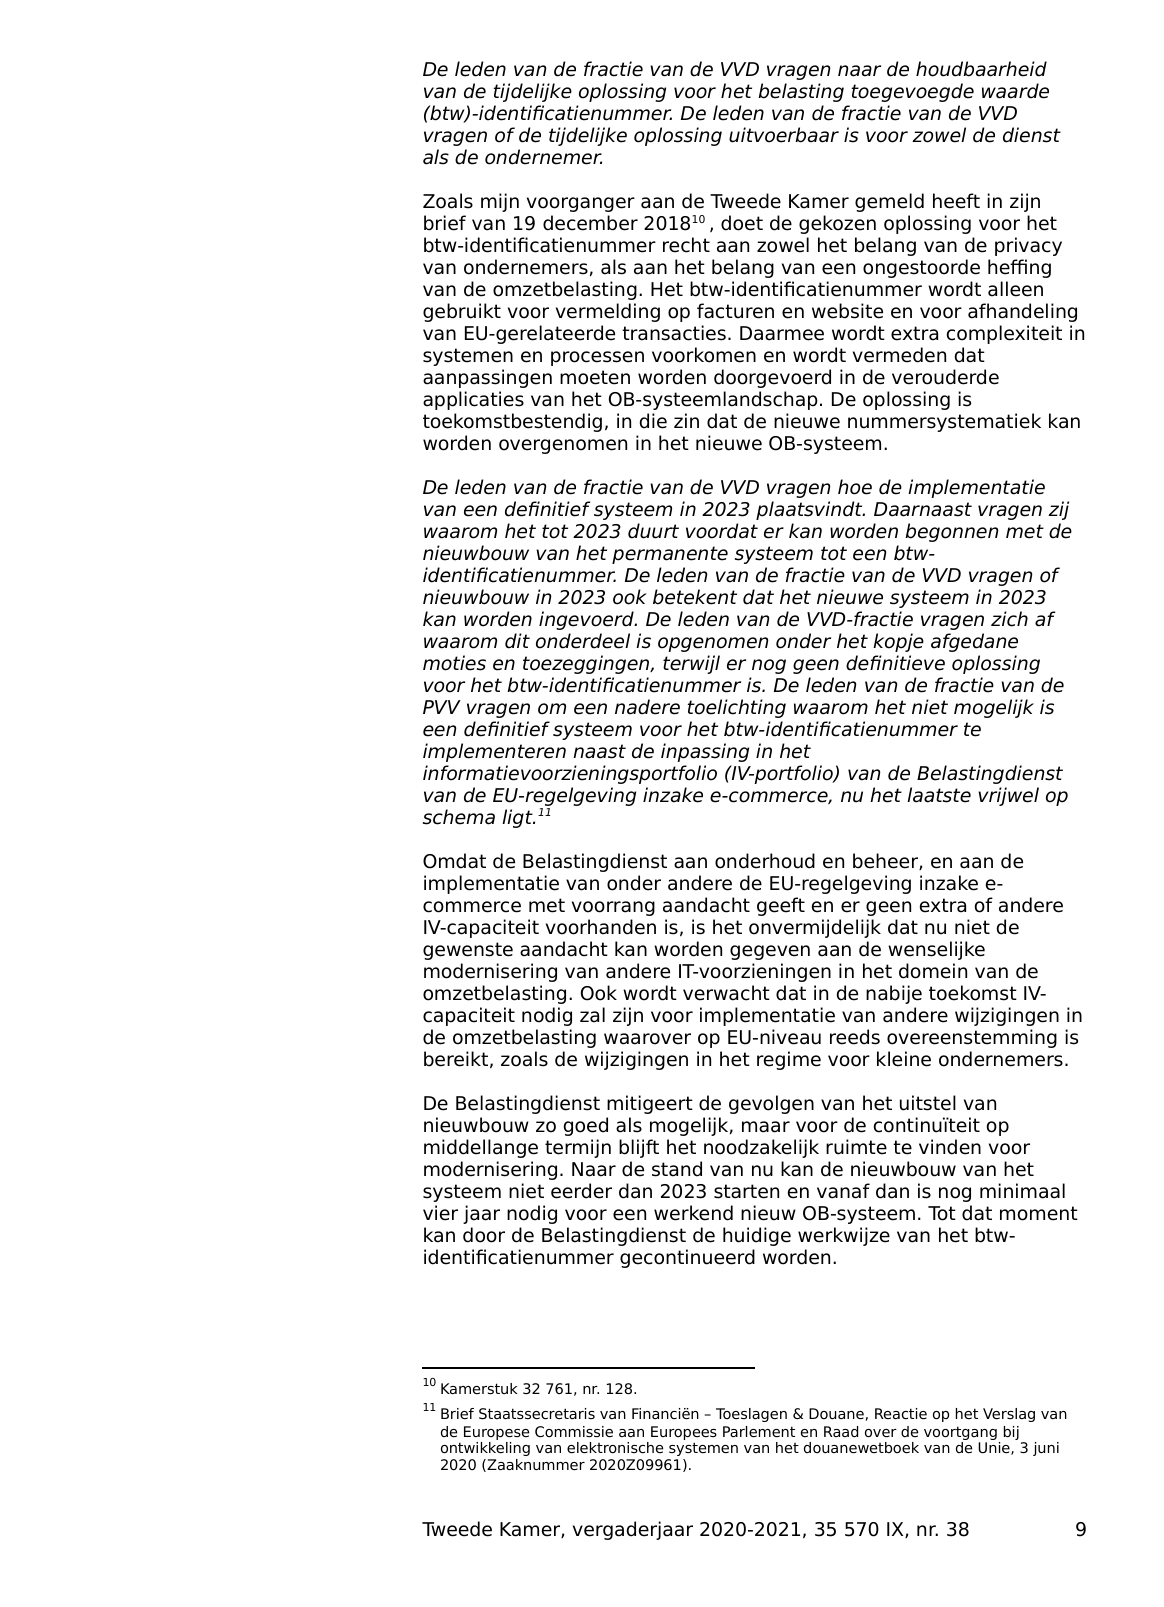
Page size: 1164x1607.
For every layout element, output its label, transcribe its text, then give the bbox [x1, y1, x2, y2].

text Zoals mijn voorganger aan de Tweede Kamer gemeld heeft in zijn brief van 19 december 2018, doet de gekozen oplossing voor het btw-identificatienummer recht aan zowel het belang van de privacy van ondernemers, als aan het belang van een ongestoorde heffing van de omzetbelasting. Het btw-identificatienummer wordt alleen gebruikt voor vermelding op facturen en website en voor afhandeling van EU-gerelateerde transacties. Daarmee wordt extra complexiteit in systemen en processen voorkomen en wordt vermeden dat aanpassingen moeten worden doorgevoerd in de verouderde applicaties van het OB-systeemlandschap. De oplossing is toekomstbestendig, in die zin dat de nieuwe nummersystematiek kan worden overgenomen in het nieuwe OB-systeem. [422, 191, 1087, 455]
text De leden van de fractie van de VVD vragen naar de houdbaarheid van de tijdelijke oplossing voor het belasting toegevoegde waarde (btw)-identificatienummer. De leden van de fractie van de VVD vragen of de tijdelijke oplossing uitvoerbaar is voor zowel de dienst als de ondernemer. [422, 59, 1087, 169]
text De leden van de fractie van de VVD vragen hoe de implementatie van een definitief systeem in 2023 plaatsvindt. Daarnaast vragen zij waarom het tot 2023 duurt voordat er kan worden begonnen met de nieuwbouw van het permanente systeem tot een btw-identificatienummer. De leden van de fractie van de VVD vragen of nieuwbouw in 2023 ook betekent dat het nieuwe systeem in 2023 kan worden ingevoerd. De leden van de VVD-fractie vragen zich af waarom dit onderdeel is opgenomen onder het kopje afgedane moties en toezeggingen, terwijl er nog geen definitieve oplossing voor het btw-identificatienummer is. De leden van de fractie van de PVV vragen om een nadere toelichting waarom het niet mogelijk is een definitief systeem voor het btw-identificatienummer te implementeren naast de inpassing in het informatievoorzieningsportfolio (IV-portfolio) van de Belastingdienst van de EU-regelgeving inzake e-commerce, nu het laatste vrijwel op schema ligt. [422, 477, 1087, 829]
text Brief Staatssecretaris van Financiën – Toeslagen & Douane, Reactie op het Verslag van de Europese Commissie aan Europees Parlement en Raad over de voortgang bij ontwikkeling van elektronische systemen van het douanewetboek van de Unie, 3 juni 2020 (Zaaknummer 2020Z09961). [422, 1402, 1087, 1474]
text De Belastingdienst mitigeert de gevolgen van het uitstel van nieuwbouw zo goed als mogelijk, maar voor de continuïteit op middellange termijn blijft het noodzakelijk ruimte te vinden voor modernisering. Naar de stand van nu kan de nieuwbouw van het systeem niet eerder dan 2023 starten en vanaf dan is nog minimaal vier jaar nodig voor een werkend nieuw OB-systeem. Tot dat moment kan door de Belastingdienst de huidige werkwijze van het btw-identificatienummer gecontinueerd worden. [422, 1093, 1087, 1269]
text Omdat de Belastingdienst aan onderhoud en beheer, en aan de implementatie van onder andere de EU-regelgeving inzake e-commerce met voorrang aandacht geeft en er geen extra of andere IV-capaciteit voorhanden is, is het onvermijdelijk dat nu niet de gewenste aandacht kan worden gegeven aan de wenselijke modernisering van andere IT-voorzieningen in het domein van de omzetbelasting. Ook wordt verwacht dat in de nabije toekomst IV-capaciteit nodig zal zijn voor implementatie van andere wijzigingen in de omzetbelasting waarover op EU-niveau reeds overeenstemming is bereikt, zoals de wijzigingen in het regime voor kleine ondernemers. [422, 851, 1087, 1071]
text Kamerstuk 32 761, nr. 128. [422, 1377, 1087, 1399]
